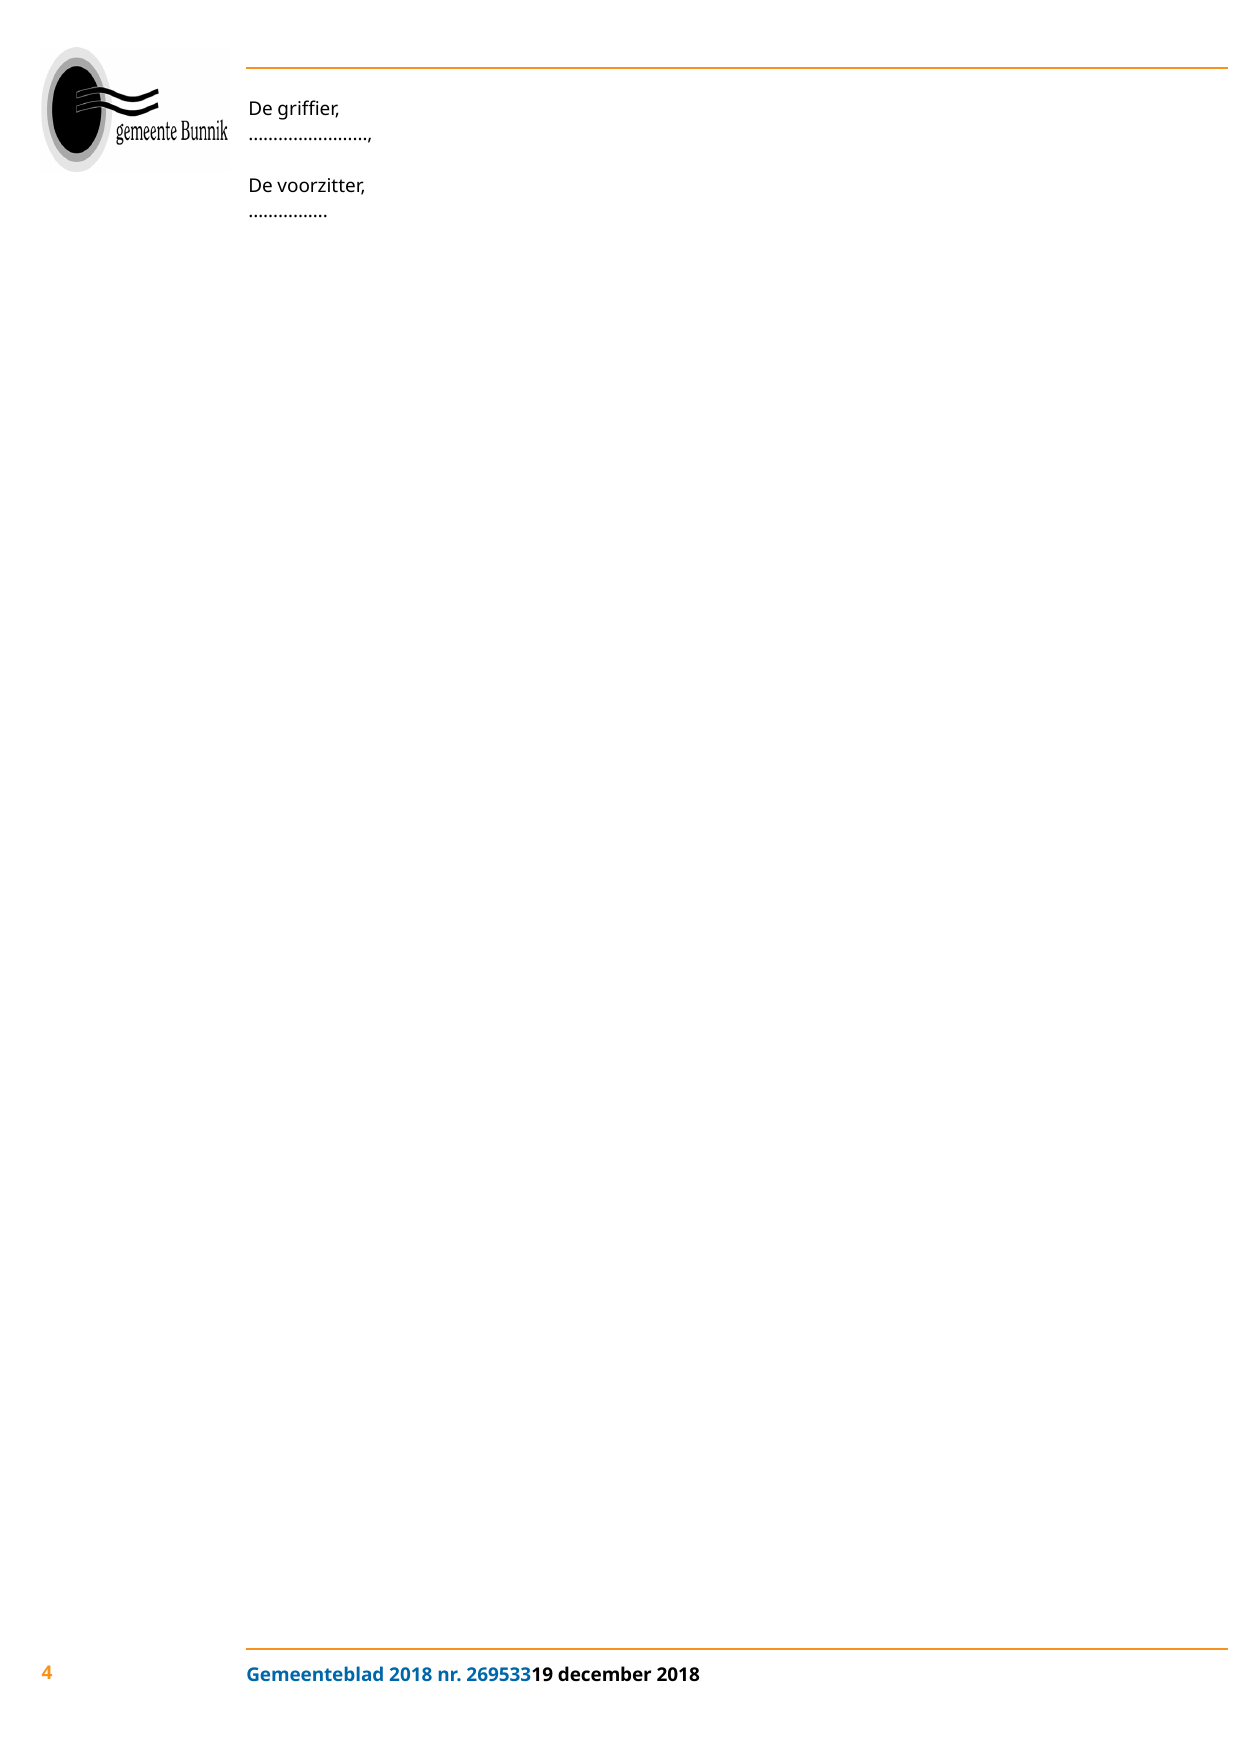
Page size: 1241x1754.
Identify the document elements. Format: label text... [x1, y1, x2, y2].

picture [41, 47, 231, 172]
text ……………………, [248, 121, 1152, 146]
text De griffier, [248, 95, 1152, 121]
text De voorzitter, [248, 172, 1152, 198]
text ……………. [248, 198, 1152, 223]
